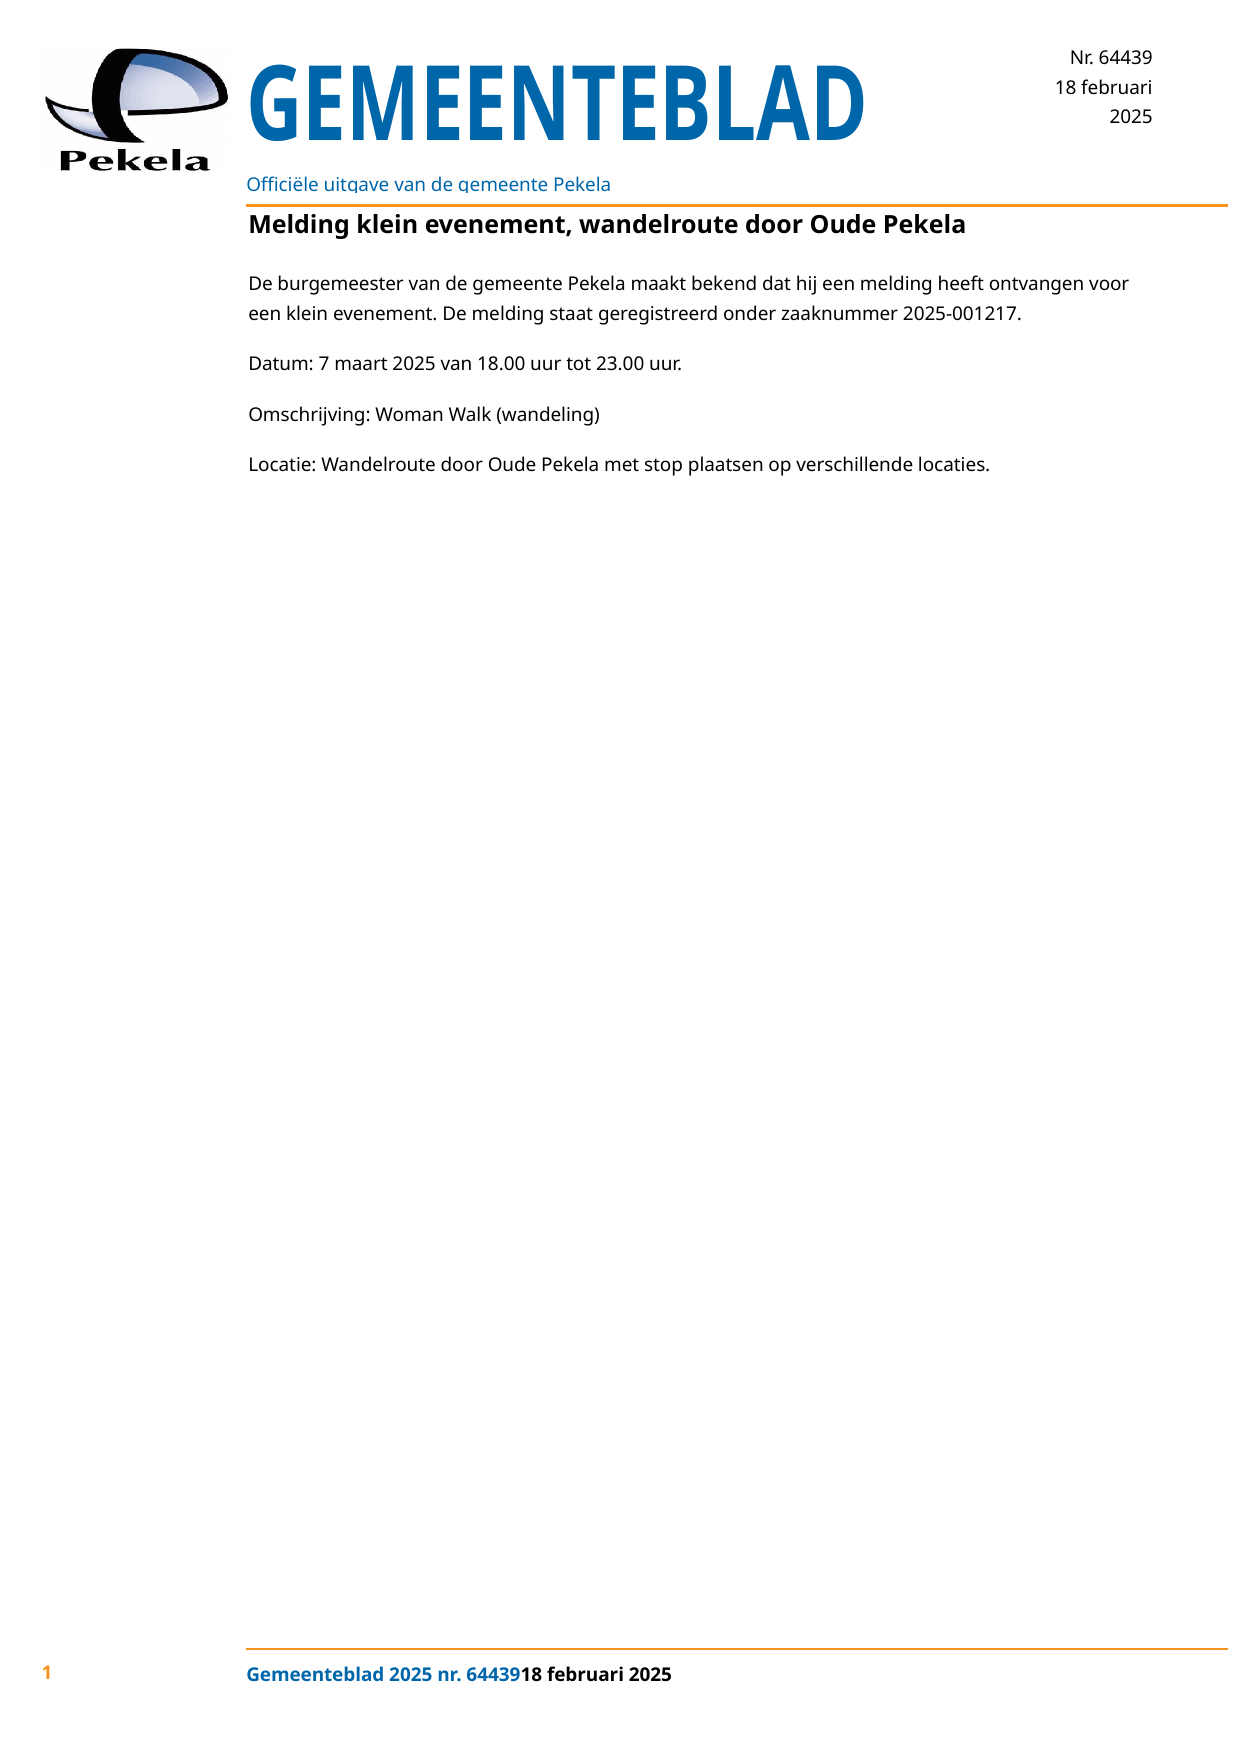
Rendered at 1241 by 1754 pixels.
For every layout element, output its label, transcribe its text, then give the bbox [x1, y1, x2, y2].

text Melding klein evenement, wandelroute door Oude Pekela [248, 207, 1152, 241]
text Omschrijving: Woman Walk (wandeling) [248, 401, 1152, 426]
picture [41, 47, 231, 172]
text De burgemeester van de gemeente Pekela maakt bekend dat hij een melding heeft ontvangen voor een klein evenement. De melding staat geregistreerd onder zaaknummer 2025-001217. [248, 270, 1152, 326]
text Datum: 7 maart 2025 van 18.00 uur tot 23.00 uur. [248, 350, 1152, 376]
text Locatie: Wandelroute door Oude Pekela met stop plaatsen op verschillende locaties. [248, 451, 1152, 477]
